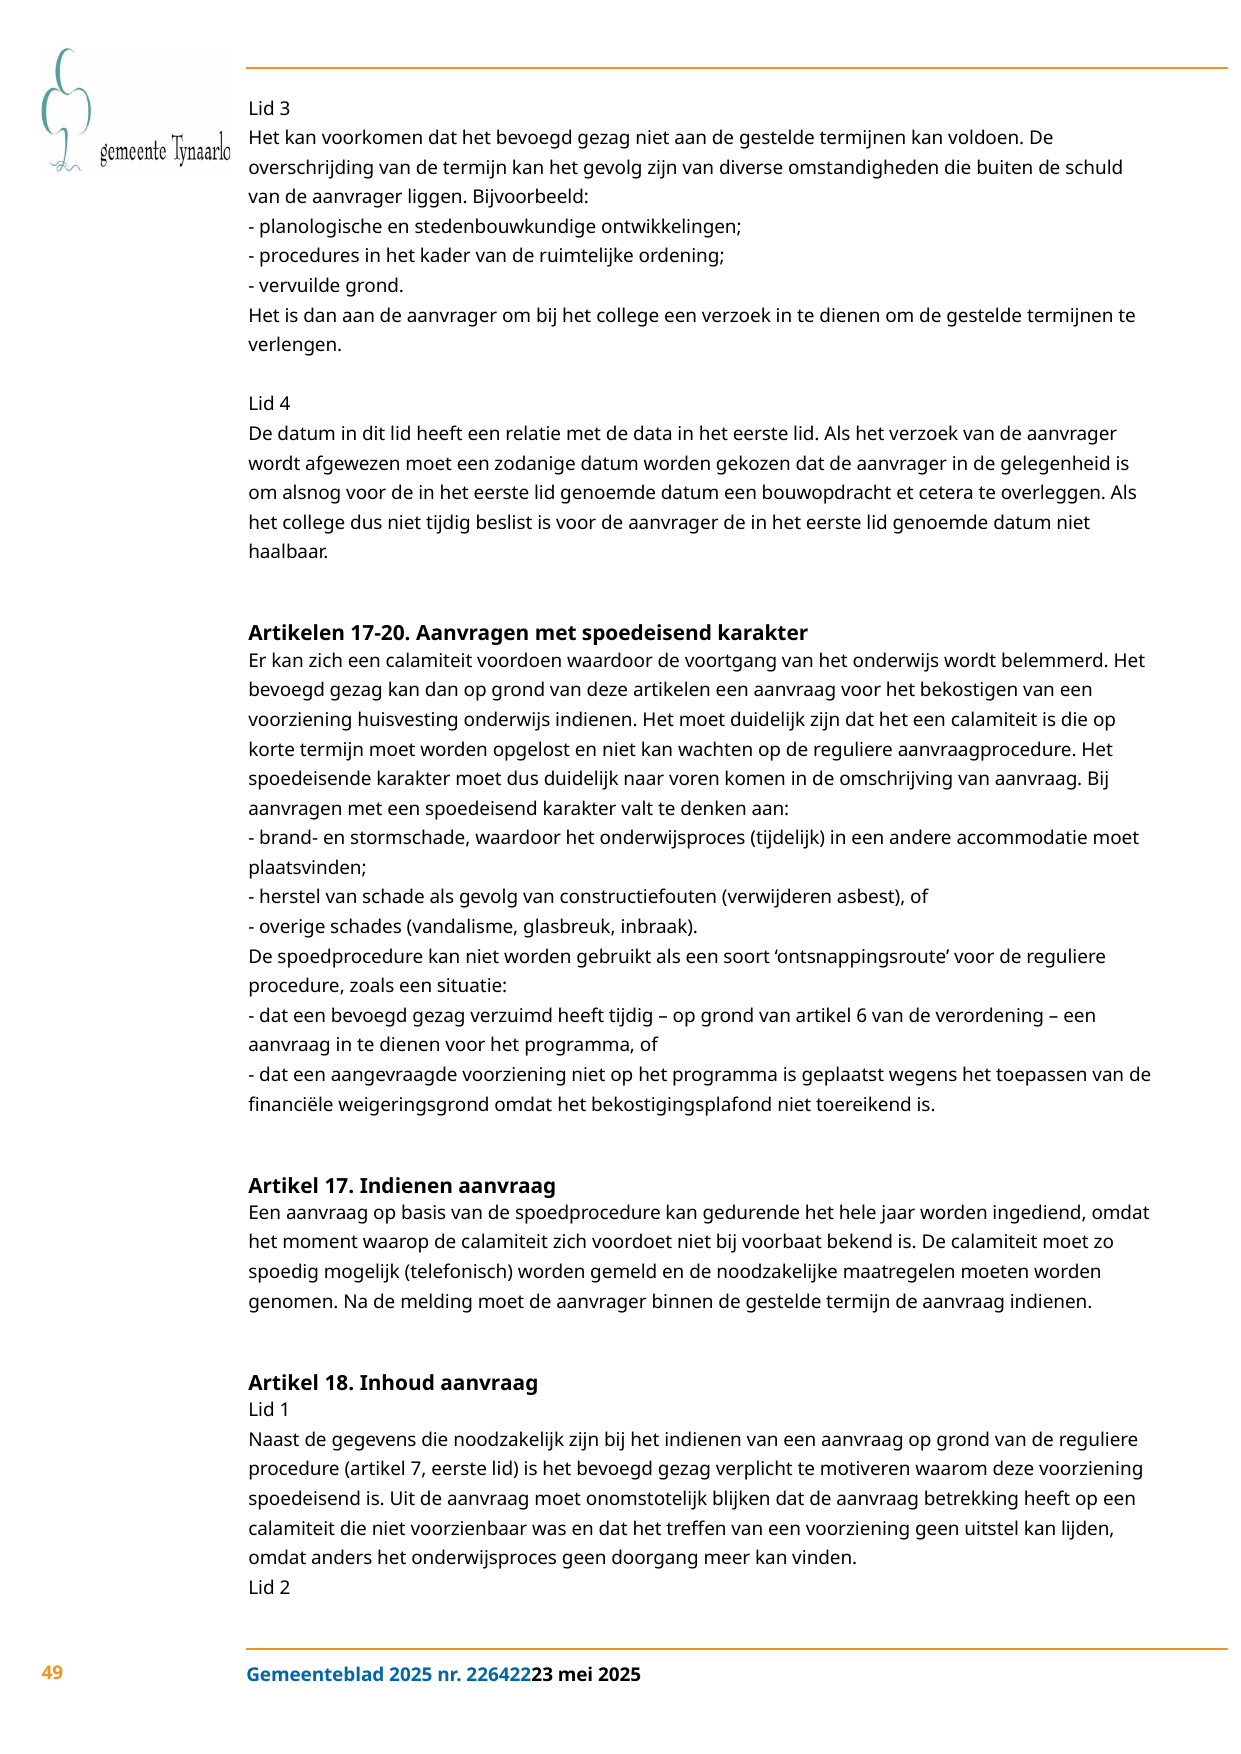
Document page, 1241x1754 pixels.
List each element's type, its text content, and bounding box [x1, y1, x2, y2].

text Artikel 17. Indienen aanvraag [248, 1171, 1152, 1199]
text Lid 4 [248, 391, 1152, 416]
picture [41, 47, 231, 172]
text Artikel 18. Inhoud aanvraag [248, 1368, 1152, 1396]
text - overige schades (vandalisme, glasbreuk, inbraak). [248, 913, 1152, 939]
text Naast de gegevens die noodzakelijk zijn bij het indienen van een aanvraag op grond van de reguliere procedure (artikel 7, eerste lid) is het bevoegd gezag verplicht te motiveren waarom deze voorziening spoedeisend is. Uit de aanvraag moet onomstotelijk blijken dat de aanvraag betrekking heeft op een calamiteit die niet voorzienbaar was en dat het treffen van een voorziening geen uitstel kan lijden, omdat anders het onderwijsproces geen doorgang meer kan vinden. [248, 1426, 1152, 1570]
text Er kan zich een calamiteit voordoen waardoor de voortgang van het onderwijs wordt belemmerd. Het bevoegd gezag kan dan op grond van deze artikelen een aanvraag voor het bekostigen van een voorziening huisvesting onderwijs indienen. Het moet duidelijk zijn dat het een calamiteit is die op korte termijn moet worden opgelost en niet kan wachten op de reguliere aanvraagprocedure. Het spoedeisende karakter moet dus duidelijk naar voren komen in de omschrijving van aanvraag. Bij aanvragen met een spoedeisend karakter valt te denken aan: [248, 647, 1152, 821]
text - vervuilde grond. [248, 272, 1152, 298]
text Een aanvraag op basis van de spoedprocedure kan gedurende het hele jaar worden ingediend, omdat het moment waarop de calamiteit zich voordoet niet bij voorbaat bekend is. De calamiteit moet zo spoedig mogelijk (telefonisch) worden gemeld en de noodzakelijke maatregelen moeten worden genomen. Na de melding moet de aanvrager binnen de gestelde termijn de aanvraag indienen. [248, 1199, 1152, 1314]
text - planologische en stedenbouwkundige ontwikkelingen; [248, 213, 1152, 239]
text - brand- en stormschade, waardoor het onderwijsproces (tijdelijk) in een andere accommodatie moet plaatsvinden; [248, 824, 1152, 880]
text Artikelen 17-20. Aanvragen met spoedeisend karakter [248, 618, 1152, 647]
text De spoedprocedure kan niet worden gebruikt als een soort ‘ontsnappingsroute’ voor de reguliere procedure, zoals een situatie: [248, 943, 1152, 998]
text Het kan voorkomen dat het bevoegd gezag niet aan de gestelde termijnen kan voldoen. De overschrijding van de termijn kan het gevolg zijn van diverse omstandigheden die buiten de schuld van de aanvrager liggen. Bijvoorbeeld: [248, 124, 1152, 209]
text Lid 3 [248, 95, 1152, 121]
text - herstel van schade als gevolg van constructiefouten (verwijderen asbest), of [248, 884, 1152, 909]
text - dat een bevoegd gezag verzuimd heeft tijdig – op grond van artikel 6 van de verordening – een aanvraag in te dienen voor het programma, of [248, 1002, 1152, 1057]
text Het is dan aan de aanvrager om bij het college een verzoek in te dienen om de gestelde termijnen te verlengen. [248, 302, 1152, 357]
text - dat een aangevraagde voorziening niet op het programma is geplaatst wegens het toepassen van de financiële weigeringsgrond omdat het bekostigingsplafond niet toereikend is. [248, 1061, 1152, 1116]
text - procedures in het kader van de ruimtelijke ordening; [248, 243, 1152, 268]
text Lid 2 [248, 1574, 1152, 1599]
text Lid 1 [248, 1396, 1152, 1422]
text De datum in dit lid heeft een relatie met de data in het eerste lid. Als het verzoek van de aanvrager wordt afgewezen moet een zodanige datum worden gekozen dat de aanvrager in de gelegenheid is om alsnog voor de in het eerste lid genoemde datum een bouwopdracht et cetera te overleggen. Als het college dus niet tijdig beslist is voor de aanvrager de in het eerste lid genoemde datum niet haalbaar. [248, 420, 1152, 564]
